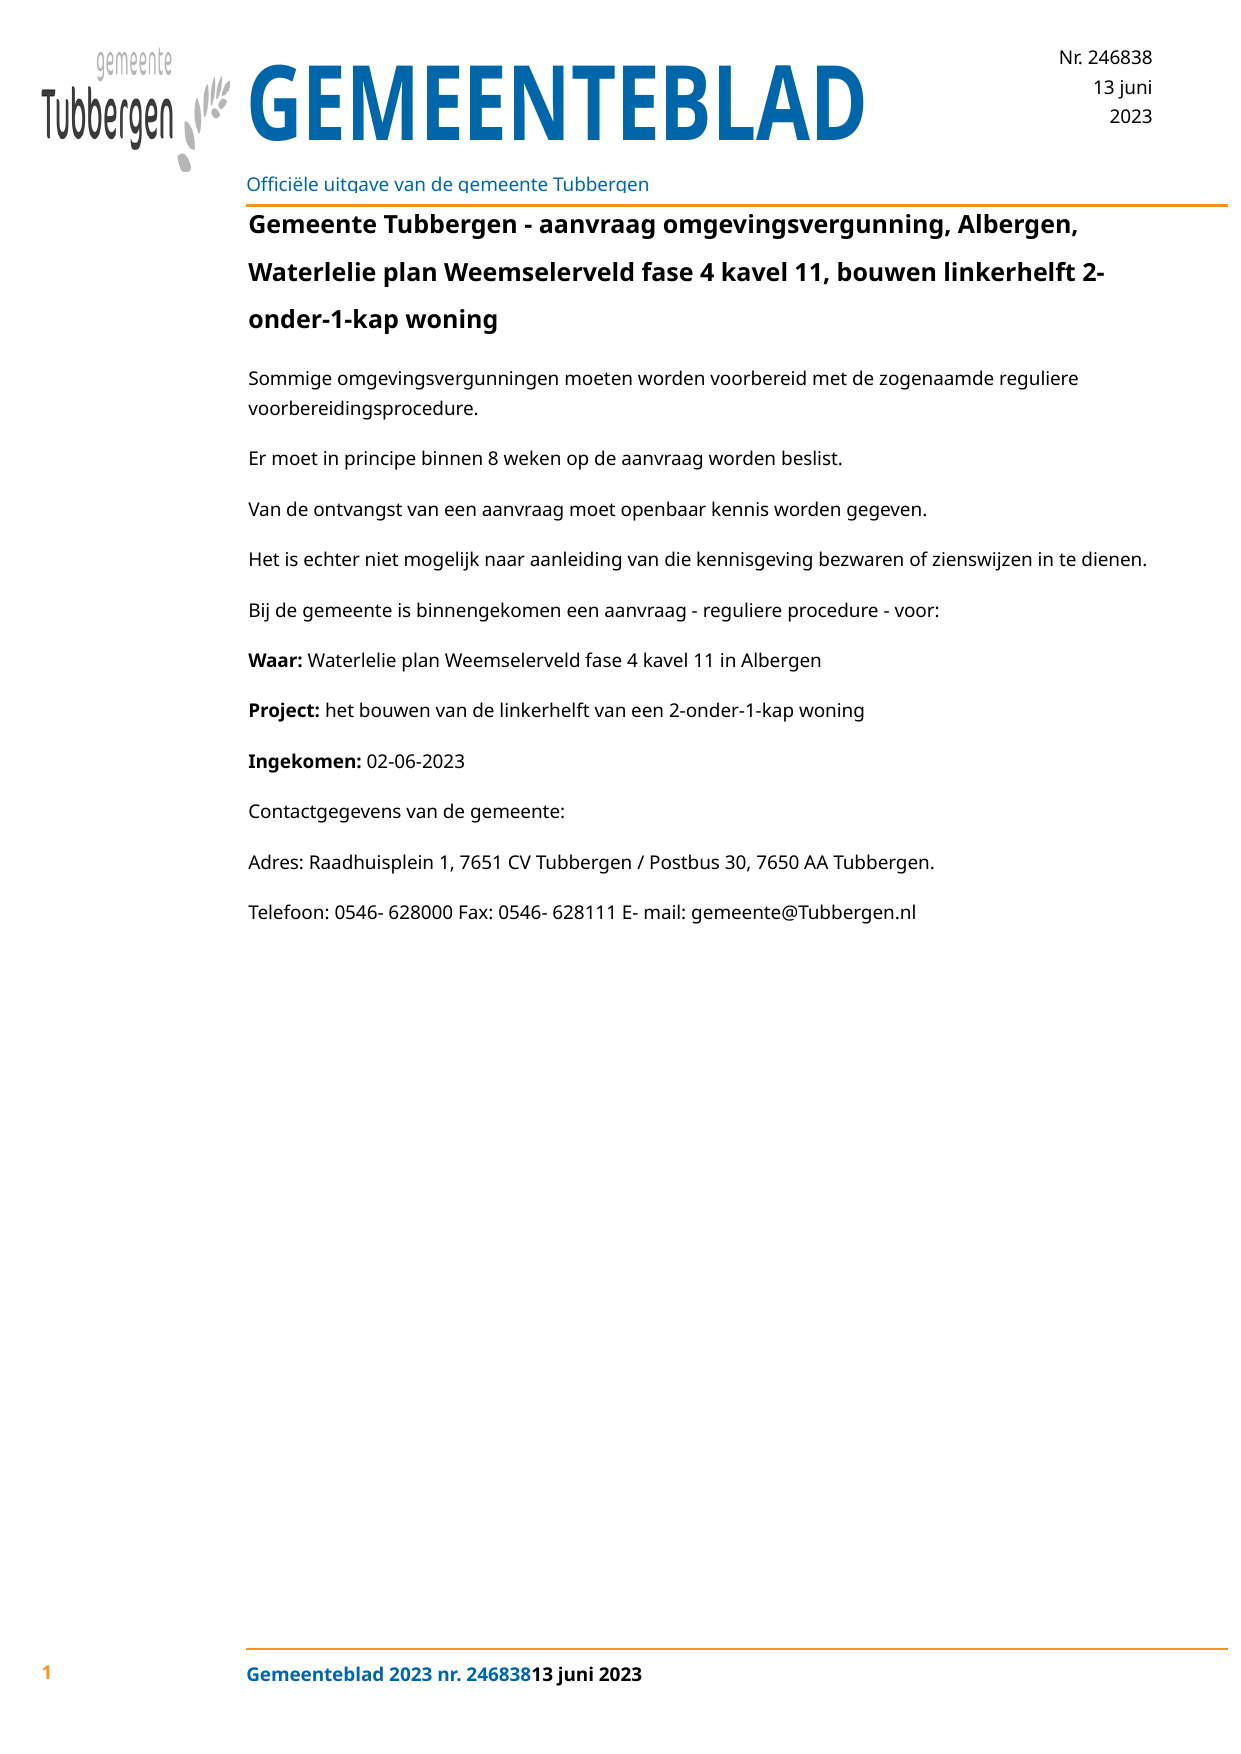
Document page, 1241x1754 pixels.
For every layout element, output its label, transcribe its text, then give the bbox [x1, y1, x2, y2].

text Gemeente Tubbergen - aanvraag omgevingsvergunning, Albergen, Waterlelie plan Weemselerveld fase 4 kavel 11, bouwen linkerhelft 2-onder-1-kap woning [248, 207, 1152, 336]
text Er moet in principe binnen 8 weken op de aanvraag worden beslist. [248, 446, 1152, 471]
text Sommige omgevingsvergunningen moeten worden voorbereid met de zogenaamde reguliere voorbereidingsprocedure. [248, 366, 1152, 421]
text Van de ontvangst van een aanvraag moet openbaar kennis worden gegeven. [248, 496, 1152, 522]
text Ingekomen: 02-06-2023 [248, 748, 1152, 774]
text Project: het bouwen van de linkerhelft van een 2-onder-1-kap woning [248, 698, 1152, 723]
text Waar: Waterlelie plan Weemselerveld fase 4 kavel 11 in Albergen [248, 647, 1152, 673]
picture [41, 47, 231, 172]
text Bij de gemeente is binnengekomen een aanvraag - reguliere procedure - voor: [248, 597, 1152, 622]
text Contactgegevens van de gemeente: [248, 798, 1152, 824]
text Het is echter niet mogelijk naar aanleiding van die kennisgeving bezwaren of zienswijzen in te dienen. [248, 546, 1152, 572]
text Adres: Raadhuisplein 1, 7651 CV Tubbergen / Postbus 30, 7650 AA Tubbergen. [248, 849, 1152, 874]
text Telefoon: 0546- 628000 Fax: 0546- 628111 E- mail: gemeente@Tubbergen.nl [248, 899, 1152, 925]
